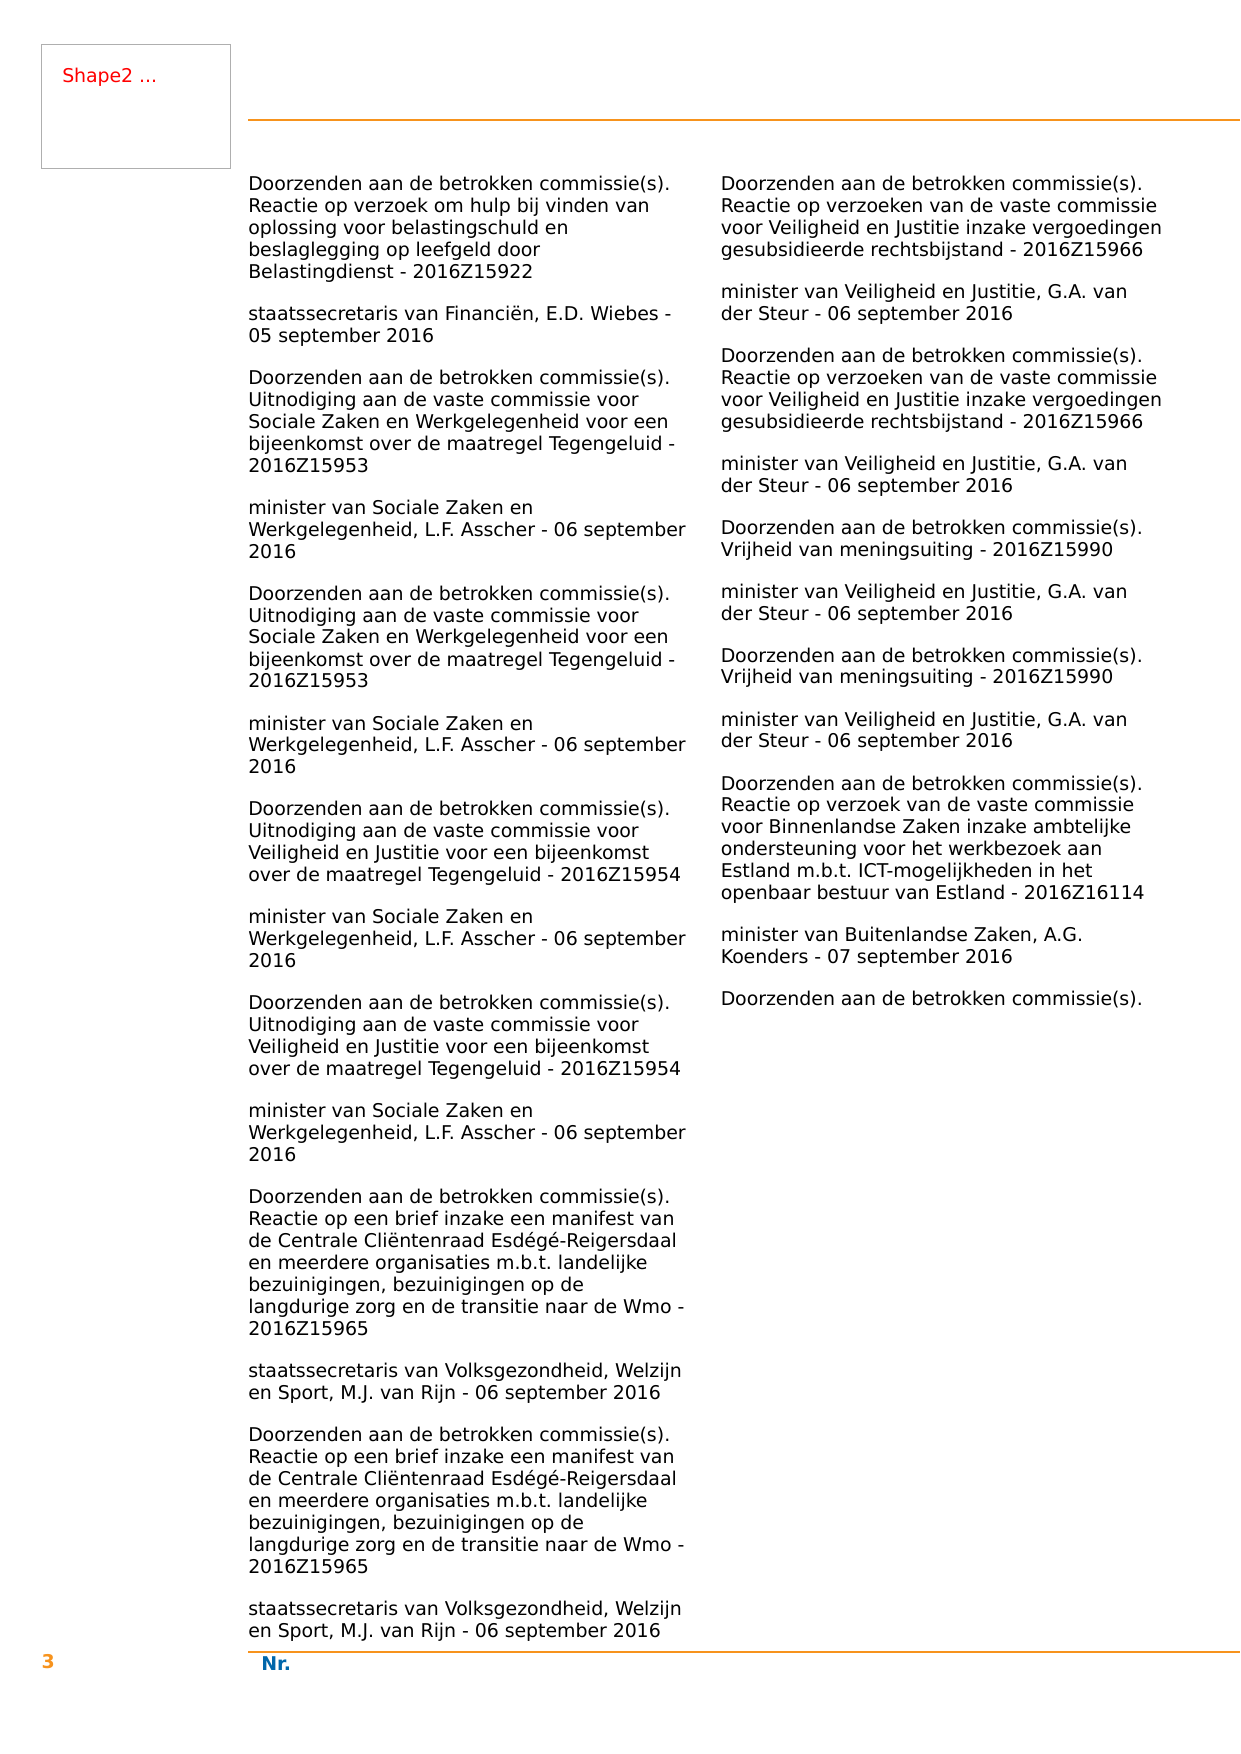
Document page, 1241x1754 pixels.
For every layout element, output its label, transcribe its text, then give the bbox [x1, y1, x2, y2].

text staatssecretaris van Volksgezondheid, Welzijn en Sport, M.J. van Rijn - 06 september 2016 [248, 1360, 691, 1404]
text Doorzenden aan de betrokken commissie(s). [248, 992, 691, 1014]
text Doorzenden aan de betrokken commissie(s). [248, 367, 691, 389]
text Doorzenden aan de betrokken commissie(s). [721, 772, 1163, 794]
text Doorzenden aan de betrokken commissie(s). [721, 644, 1163, 666]
text minister van Sociale Zaken en Werkgelegenheid, L.F. Asscher - 06 september 2016 [248, 497, 691, 562]
text Doorzenden aan de betrokken commissie(s). [248, 1424, 691, 1446]
text Doorzenden aan de betrokken commissie(s). [721, 173, 1163, 195]
text Vrijheid van meningsuiting - 2016Z15990 [721, 666, 1163, 688]
text Doorzenden aan de betrokken commissie(s). [248, 1186, 691, 1208]
text Reactie op verzoeken van de vaste commissie voor Veiligheid en Justitie inzake vergoedingen gesubsidieerde rechtsbijstand - 2016Z15966 [721, 367, 1163, 433]
text minister van Buitenlandse Zaken, A.G. Koenders - 07 september 2016 [721, 924, 1163, 968]
text Uitnodiging aan de vaste commissie voor Veiligheid en Justitie voor een bijeenkomst over de maatregel Tegengeluid - 2016Z15954 [248, 820, 691, 886]
text minister van Veiligheid en Justitie, G.A. van der Steur - 06 september 2016 [721, 581, 1163, 624]
text Doorzenden aan de betrokken commissie(s). [248, 173, 691, 195]
text Doorzenden aan de betrokken commissie(s). [721, 988, 1163, 1010]
text Reactie op verzoeken van de vaste commissie voor Veiligheid en Justitie inzake vergoedingen gesubsidieerde rechtsbijstand - 2016Z15966 [721, 195, 1163, 261]
text staatssecretaris van Volksgezondheid, Welzijn en Sport, M.J. van Rijn - 06 september 2016 [248, 1598, 691, 1642]
text Uitnodiging aan de vaste commissie voor Sociale Zaken en Werkgelegenheid voor een bijeenkomst over de maatregel Tegengeluid - 2016Z15953 [248, 604, 691, 692]
text Uitnodiging aan de vaste commissie voor Sociale Zaken en Werkgelegenheid voor een bijeenkomst over de maatregel Tegengeluid - 2016Z15953 [248, 389, 691, 477]
text minister van Sociale Zaken en Werkgelegenheid, L.F. Asscher - 06 september 2016 [248, 1100, 691, 1166]
text staatssecretaris van Financiën, E.D. Wiebes - 05 september 2016 [248, 303, 691, 347]
text minister van Veiligheid en Justitie, G.A. van der Steur - 06 september 2016 [721, 708, 1163, 752]
text Reactie op een brief inzake een manifest van de Centrale Cliëntenraad Esdégé-Reigersdaal en meerdere organisaties m.b.t. landelijke bezuinigingen, bezuinigingen op de langdurige zorg en de transitie naar de Wmo - 2016Z15965 [248, 1208, 691, 1340]
text Doorzenden aan de betrokken commissie(s). [721, 517, 1163, 538]
text minister van Sociale Zaken en Werkgelegenheid, L.F. Asscher - 06 september 2016 [248, 712, 691, 778]
text Reactie op verzoek om hulp bij vinden van oplossing voor belastingschuld en beslaglegging op leefgeld door Belastingdienst - 2016Z15922 [248, 195, 691, 283]
text Uitnodiging aan de vaste commissie voor Veiligheid en Justitie voor een bijeenkomst over de maatregel Tegengeluid - 2016Z15954 [248, 1014, 691, 1080]
text Reactie op een brief inzake een manifest van de Centrale Cliëntenraad Esdégé-Reigersdaal en meerdere organisaties m.b.t. landelijke bezuinigingen, bezuinigingen op de langdurige zorg en de transitie naar de Wmo - 2016Z15965 [248, 1446, 691, 1578]
text Doorzenden aan de betrokken commissie(s). [248, 582, 691, 604]
text Reactie op verzoek van de vaste commissie voor Binnenlandse Zaken inzake ambtelijke ondersteuning voor het werkbezoek aan Estland m.b.t. ICT-mogelijkheden in het openbaar bestuur van Estland - 2016Z16114 [721, 794, 1163, 904]
text minister van Sociale Zaken en Werkgelegenheid, L.F. Asscher - 06 september 2016 [248, 906, 691, 972]
text minister van Veiligheid en Justitie, G.A. van der Steur - 06 september 2016 [721, 453, 1163, 497]
text minister van Veiligheid en Justitie, G.A. van der Steur - 06 september 2016 [721, 281, 1163, 325]
text Doorzenden aan de betrokken commissie(s). [721, 345, 1163, 367]
text Doorzenden aan de betrokken commissie(s). [248, 798, 691, 820]
text Vrijheid van meningsuiting - 2016Z15990 [721, 538, 1163, 561]
